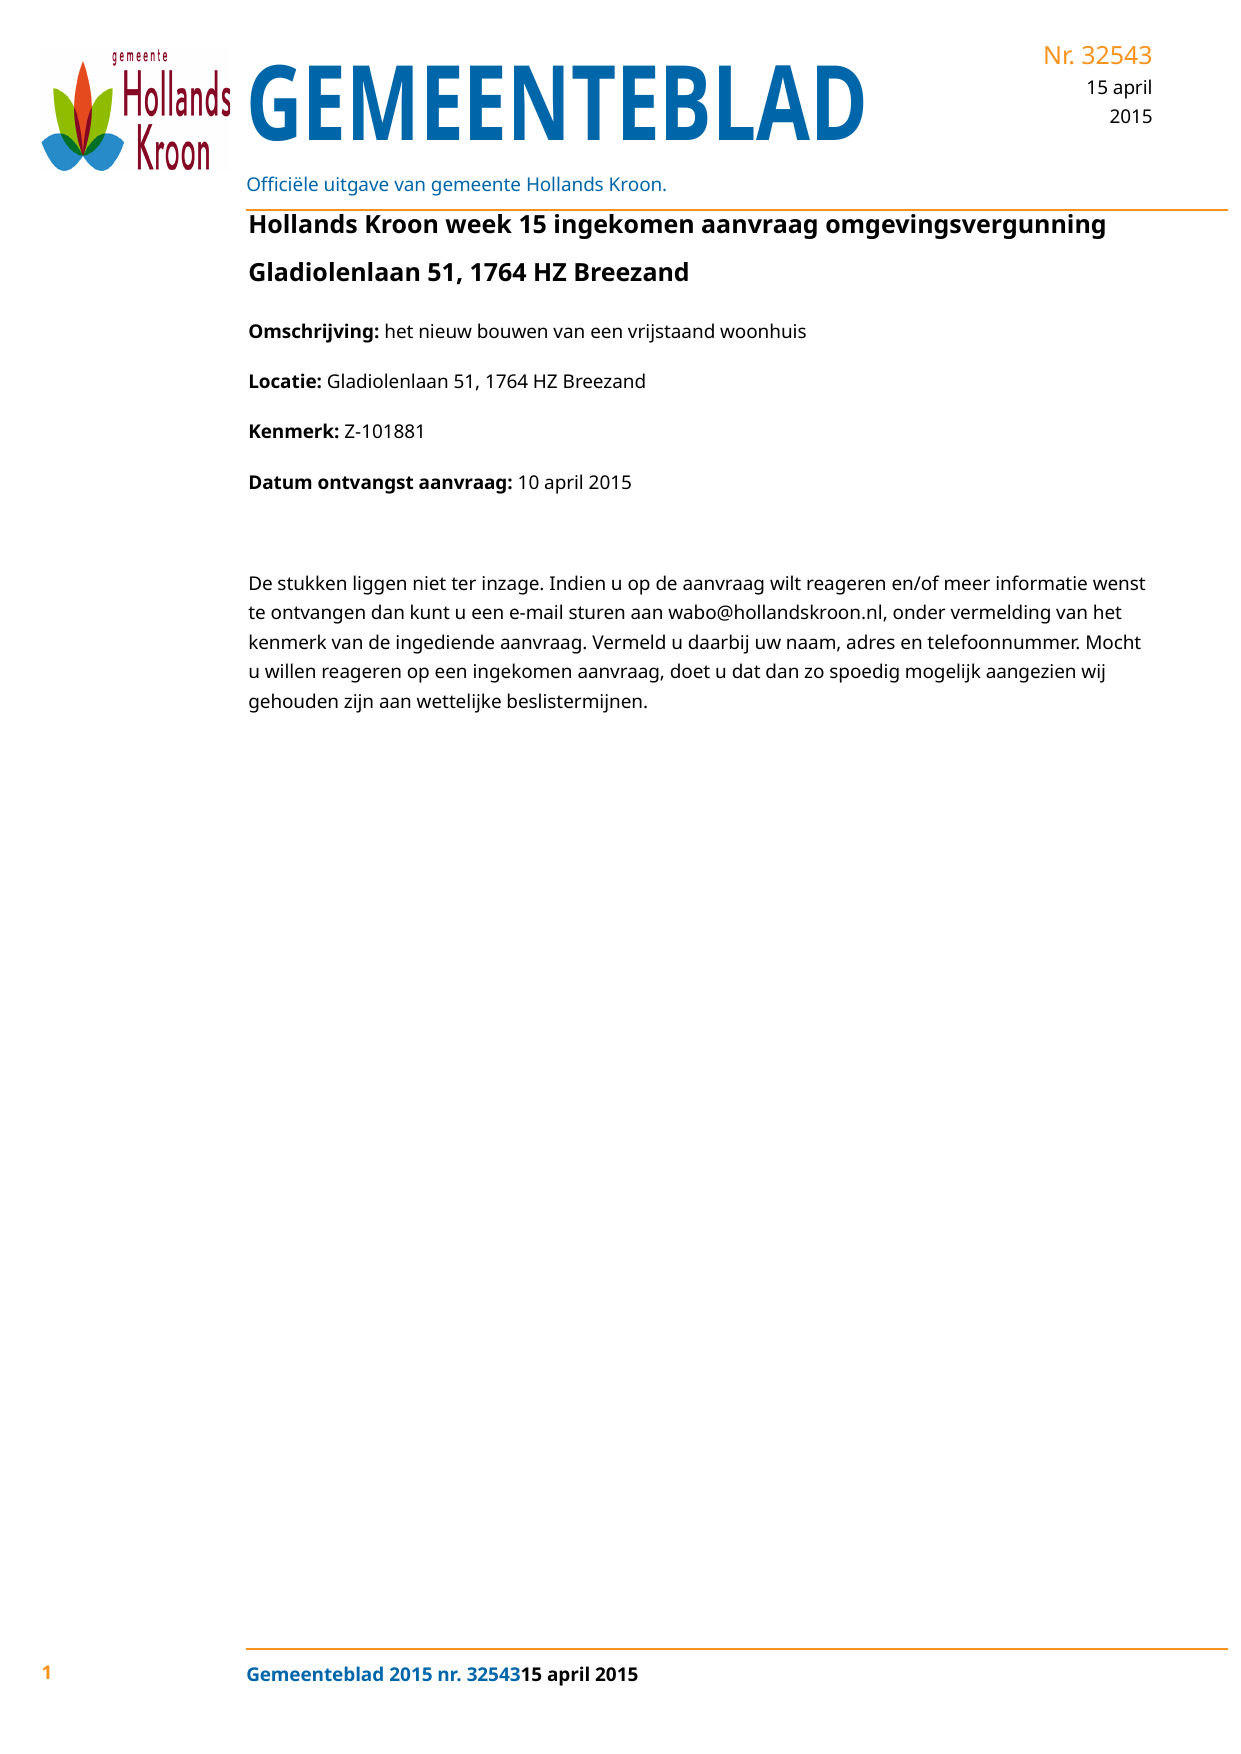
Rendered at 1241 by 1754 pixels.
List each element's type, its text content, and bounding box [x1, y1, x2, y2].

picture [41, 47, 231, 172]
text Datum ontvangst aanvraag: 10 april 2015 [248, 469, 1152, 495]
text Locatie: Gladiolenlaan 51, 1764 HZ Breezand [248, 368, 1152, 394]
text Kenmerk: Z-101881 [248, 419, 1152, 444]
text Omschrijving: het nieuw bouwen van een vrijstaand woonhuis [248, 318, 1152, 344]
text Hollands Kroon week 15 ingekomen aanvraag omgevingsvergunning Gladiolenlaan 51, 1764 HZ Breezand [248, 211, 1152, 288]
text De stukken liggen niet ter inzage. Indien u op de aanvraag wilt reageren en/of meer informatie wenst te ontvangen dan kunt u een e-mail sturen aan wabo@hollandskroon.nl, onder vermelding van het kenmerk van de ingediende aanvraag. Vermeld u daarbij uw naam, adres en telefoonnummer. Mocht u willen reageren op een ingekomen aanvraag, doet u dat dan zo spoedig mogelijk aangezien wij gehouden zijn aan wettelijke beslistermijnen. [248, 570, 1152, 714]
